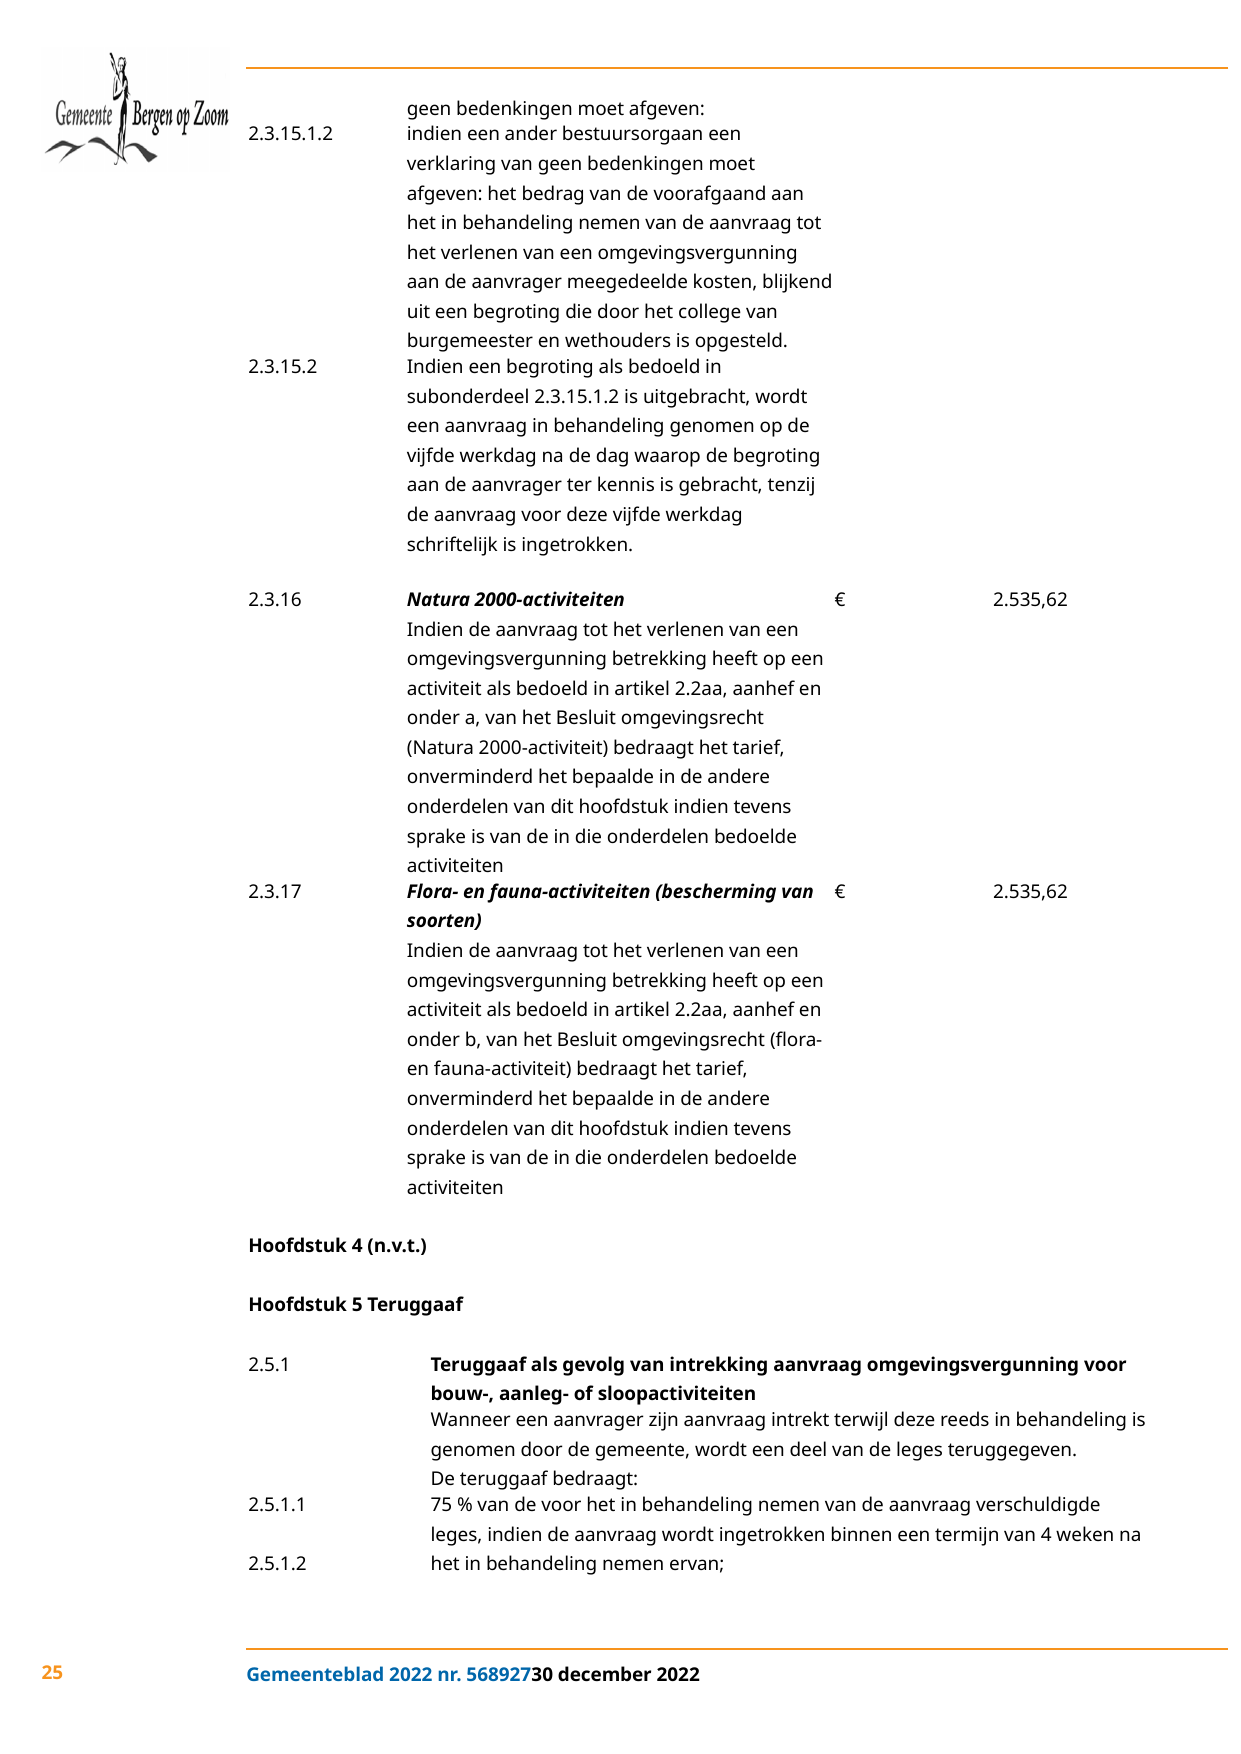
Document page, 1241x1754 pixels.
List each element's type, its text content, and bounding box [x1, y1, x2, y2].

table_cell Indien een begroting als bedoeld in subonderdeel 2.3.15.1.2 is uitgebracht, wordt een aanvraag in behandeling genomen op de vijfde werkdag na de dag waarop de begroting aan de aanvrager ter kennis is gebracht, tenzij de aanvraag voor deze vijfde werkdag schriftelijk is ingetrokken. [407, 353, 834, 586]
table_cell 2.3.15.1.2 [248, 121, 407, 353]
table_cell [993, 121, 1152, 353]
table_cell 2.5.1.1 2.5.1.2 [248, 1491, 430, 1606]
table_cell [248, 95, 407, 121]
table_cell € [834, 878, 993, 1200]
table_cell 2.535,62 [993, 586, 1152, 878]
table_cell [834, 353, 993, 586]
table_cell [834, 95, 993, 121]
text Hoofdstuk 4 (n.v.t.) [248, 1232, 1152, 1258]
table_cell 2.3.16 [248, 586, 407, 878]
table_header 2.5.1 [248, 1351, 430, 1406]
table_header Teruggaaf als gevolg van intrekking aanvraag omgevingsvergunning voor bouw-, aanleg- of sloopactiviteiten [430, 1351, 1152, 1406]
table_cell 75 % van de voor het in behandeling nemen van de aanvraag verschuldigde leges, indien de aanvraag wordt ingetrokken binnen een termijn van 4 weken na het in behandeling nemen ervan; [430, 1491, 1152, 1606]
table_cell [834, 121, 993, 353]
table_cell [993, 353, 1152, 586]
table_cell 2.535,62 [993, 878, 1152, 1200]
table_cell € [834, 586, 993, 878]
table_cell Flora- en fauna-activiteiten (bescherming van soorten) Indien de aanvraag tot het verlenen van een omgevingsvergunning betrekking heeft op een activiteit als bedoeld in artikel 2.2aa, aanhef en onder b, van het Besluit omgevingsrecht (flora- en fauna-activiteit) bedraagt het tarief, onverminderd het bepaalde in de andere onderdelen van dit hoofdstuk indien tevens sprake is van de in die onderdelen bedoelde activiteiten [407, 878, 834, 1200]
table_cell 2.3.15.2 [248, 353, 407, 586]
table_cell Natura 2000-activiteiten Indien de aanvraag tot het verlenen van een omgevingsvergunning betrekking heeft op een activiteit als bedoeld in artikel 2.2aa, aanhef en onder a, van het Besluit omgevingsrecht (Natura 2000-activiteit) bedraagt het tarief, onverminderd het bepaalde in de andere onderdelen van dit hoofdstuk indien tevens sprake is van de in die onderdelen bedoelde activiteiten [407, 586, 834, 878]
table_cell indien een ander bestuursorgaan een verklaring van geen bedenkingen moet afgeven: het bedrag van de voorafgaand aan het in behandeling nemen van de aanvraag tot het verlenen van een omgevingsvergunning aan de aanvrager meegedeelde kosten, blijkend uit een begroting die door het college van burgemeester en wethouders is opgesteld. [407, 121, 834, 353]
text Hoofdstuk 5 Teruggaaf [248, 1292, 1152, 1317]
table_cell geen bedenkingen moet afgeven: [407, 95, 834, 121]
table_cell [993, 95, 1152, 121]
table_cell 2.3.17 [248, 878, 407, 1200]
table_cell Wanneer een aanvrager zijn aanvraag intrekt terwijl deze reeds in behandeling is genomen door de gemeente, wordt een deel van de leges teruggegeven. De teruggaaf bedraagt: [430, 1406, 1152, 1491]
picture [41, 47, 231, 172]
table_cell [248, 1406, 430, 1491]
